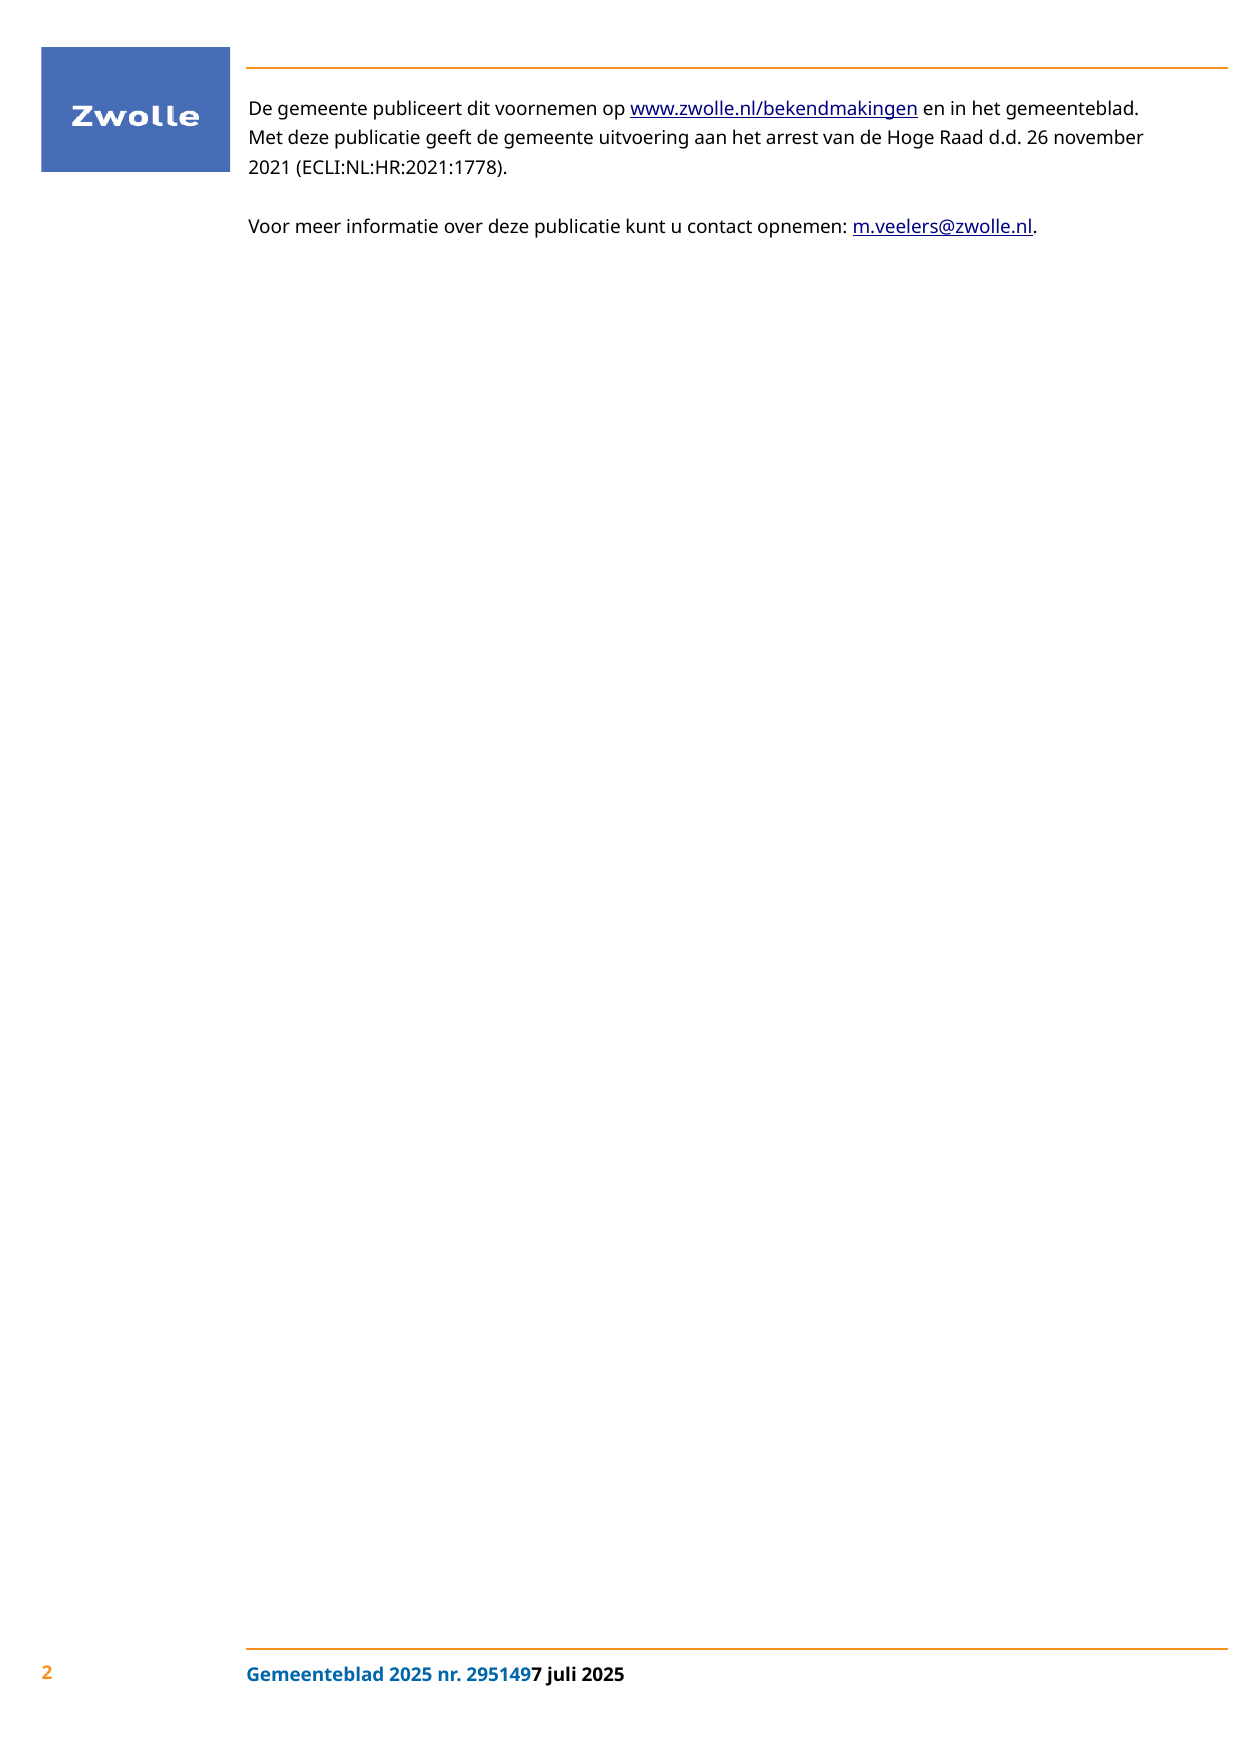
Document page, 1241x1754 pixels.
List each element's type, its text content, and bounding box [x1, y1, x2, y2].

text De gemeente publiceert dit voornemen op www.zwolle.nl/bekendmakingen en in het gemeenteblad. Met deze publicatie geeft de gemeente uitvoering aan het arrest van de Hoge Raad d.d. 26 november 2021 (ECLI:NL:HR:2021:1778). [248, 95, 1152, 180]
text Voor meer informatie over deze publicatie kunt u contact opnemen: m.veelers@zwolle.nl. [248, 213, 1152, 239]
picture [41, 47, 231, 172]
